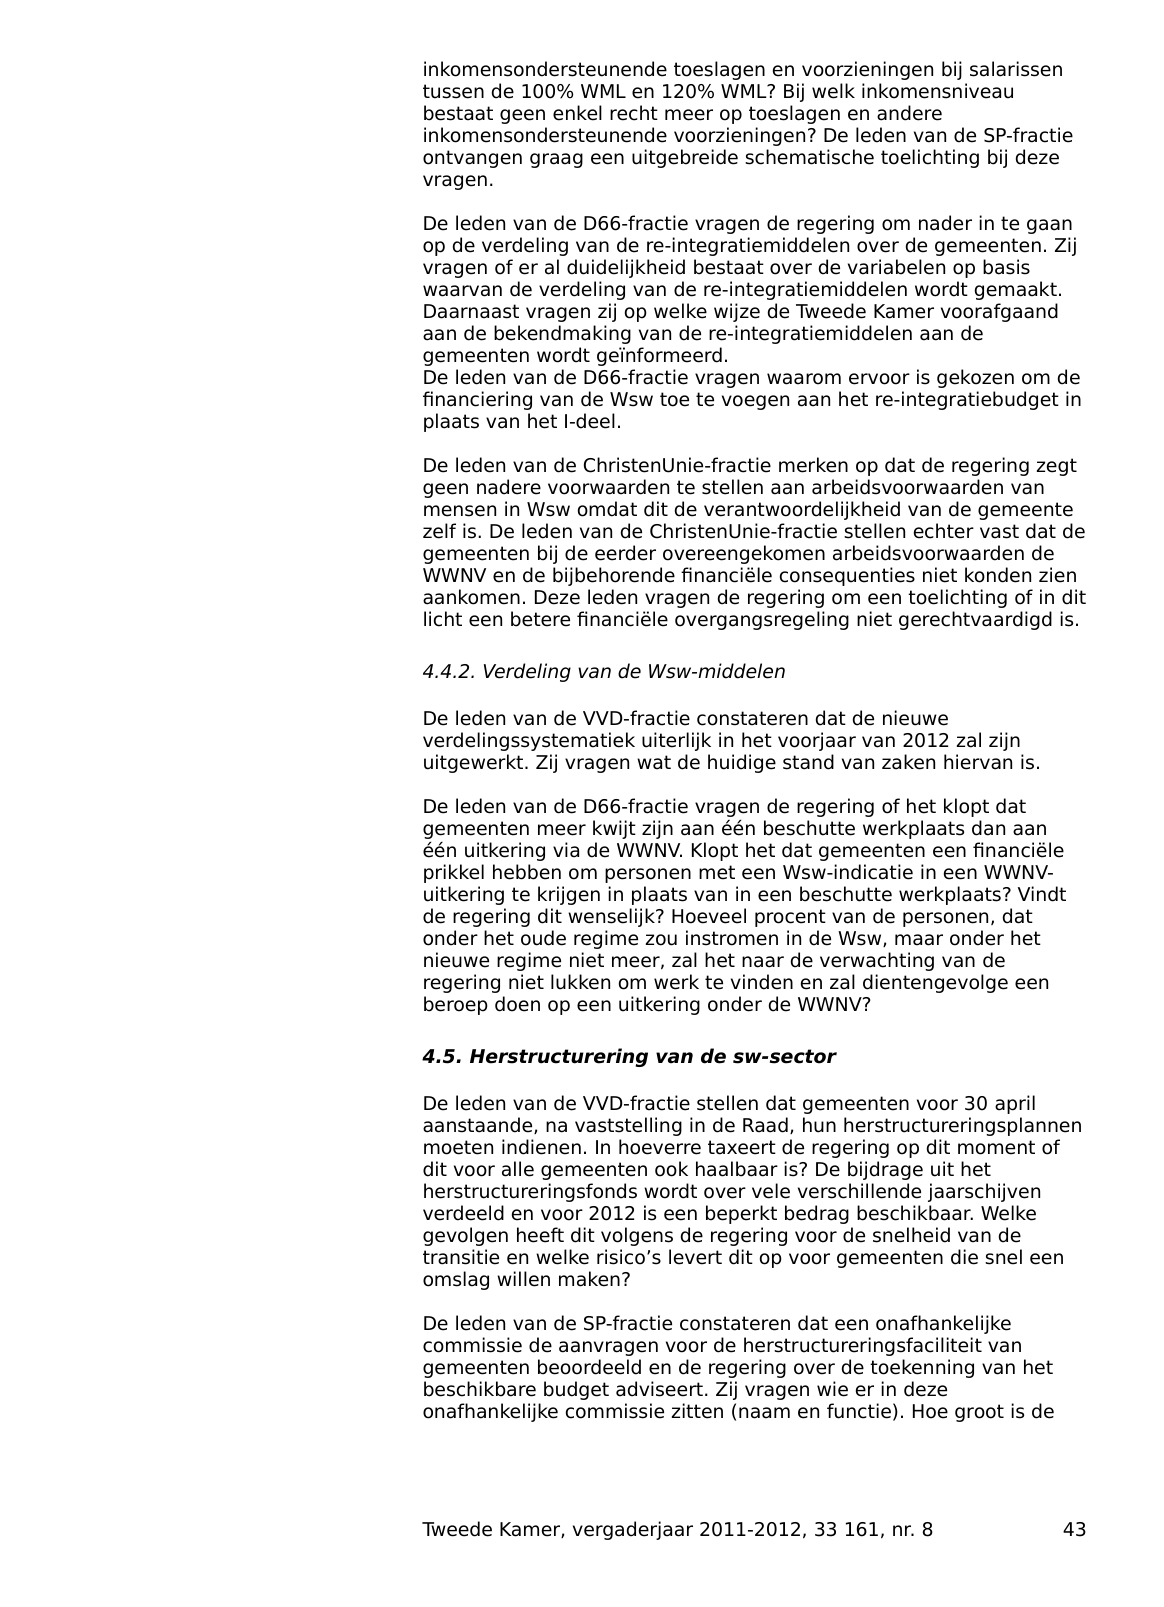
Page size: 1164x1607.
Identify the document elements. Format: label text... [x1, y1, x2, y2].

text De leden van de D66-fractie vragen de regering om nader in te gaan op de verdeling van de re-integratiemiddelen over de gemeenten. Zij vragen of er al duidelijkheid bestaat over de variabelen op basis waarvan de verdeling van de re-integratiemiddelen wordt gemaakt. Daarnaast vragen zij op welke wijze de Tweede Kamer voorafgaand aan de bekendmaking van de re-integratiemiddelen aan de gemeenten wordt geïnformeerd. [422, 213, 1087, 367]
text De leden van de D66-fractie vragen de regering of het klopt dat gemeenten meer kwijt zijn aan één beschutte werkplaats dan aan één uitkering via de WWNV. Klopt het dat gemeenten een financiële prikkel hebben om personen met een Wsw-indicatie in een WWNV-uitkering te krijgen in plaats van in een beschutte werkplaats? Vindt de regering dit wenselijk? Hoeveel procent van de personen, dat onder het oude regime zou instromen in de Wsw, maar onder het nieuwe regime niet meer, zal het naar de verwachting van de regering niet lukken om werk te vinden en zal dientengevolge een beroep doen op een uitkering onder de WWNV? [422, 796, 1087, 1016]
text De leden van de SP-fractie constateren dat een onafhankelijke commissie de aanvragen voor de herstructureringsfaciliteit van gemeenten beoordeeld en de regering over de toekenning van het beschikbare budget adviseert. Zij vragen wie er in deze onafhankelijke commissie zitten (naam en functie). Hoe groot is de [422, 1313, 1087, 1423]
text De leden van de ChristenUnie-fractie merken op dat de regering zegt geen nadere voorwaarden te stellen aan arbeidsvoorwaarden van mensen in Wsw omdat dit de verantwoordelijkheid van de gemeente zelf is. De leden van de ChristenUnie-fractie stellen echter vast dat de gemeenten bij de eerder overeengekomen arbeidsvoorwaarden de WWNV en de bijbehorende financiële consequenties niet konden zien aankomen. Deze leden vragen de regering om een toelichting of in dit licht een betere financiële overgangsregeling niet gerechtvaardigd is. [422, 455, 1087, 631]
subtitle 4.4.2. Verdeling van de Wsw-middelen [422, 661, 1087, 683]
text inkomensondersteunende toeslagen en voorzieningen bij salarissen tussen de 100% WML en 120% WML? Bij welk inkomensniveau bestaat geen enkel recht meer op toeslagen en andere inkomensondersteunende voorzieningen? De leden van de SP-fractie ontvangen graag een uitgebreide schematische toelichting bij deze vragen. [422, 59, 1087, 191]
text De leden van de VVD-fractie stellen dat gemeenten voor 30 april aanstaande, na vaststelling in de Raad, hun herstructureringsplannen moeten indienen. In hoeverre taxeert de regering op dit moment of dit voor alle gemeenten ook haalbaar is? De bijdrage uit het herstructureringsfonds wordt over vele verschillende jaarschijven verdeeld en voor 2012 is een beperkt bedrag beschikbaar. Welke gevolgen heeft dit volgens de regering voor de snelheid van de transitie en welke risico’s levert dit op voor gemeenten die snel een omslag willen maken? [422, 1093, 1087, 1291]
text De leden van de VVD-fractie constateren dat de nieuwe verdelingssystematiek uiterlijk in het voorjaar van 2012 zal zijn uitgewerkt. Zij vragen wat de huidige stand van zaken hiervan is. [422, 708, 1087, 774]
text De leden van de D66-fractie vragen waarom ervoor is gekozen om de financiering van de Wsw toe te voegen aan het re-integratiebudget in plaats van het I-deel. [422, 367, 1087, 433]
subtitle 4.5. Herstructurering van de sw-sector [422, 1046, 1087, 1068]
